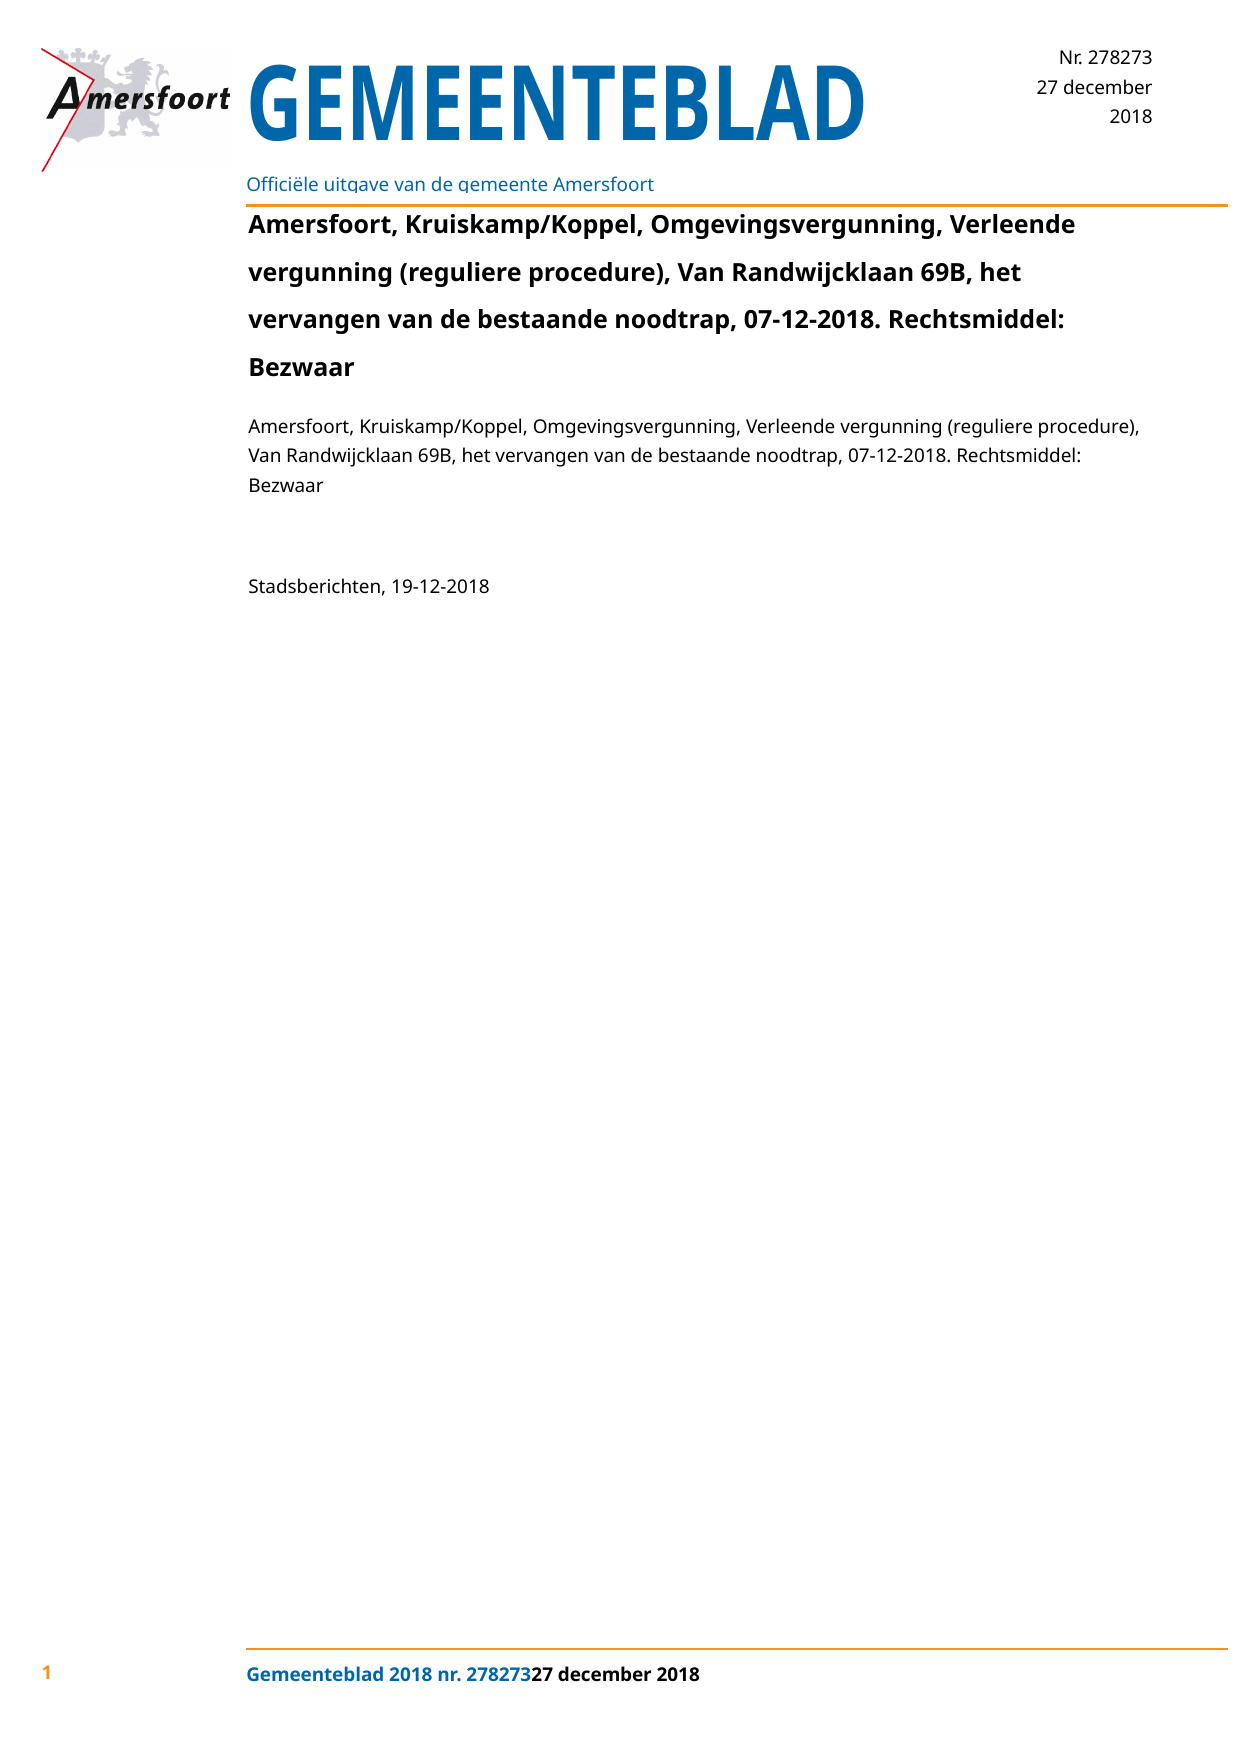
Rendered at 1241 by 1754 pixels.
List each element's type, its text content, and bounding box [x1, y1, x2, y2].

text Amersfoort, Kruiskamp/Koppel, Omgevingsvergunning, Verleende vergunning (reguliere procedure), Van Randwijcklaan 69B, het vervangen van de bestaande noodtrap, 07-12-2018. Rechtsmiddel: Bezwaar [248, 413, 1152, 498]
picture [41, 47, 231, 172]
text Amersfoort, Kruiskamp/Koppel, Omgevingsvergunning, Verleende vergunning (reguliere procedure), Van Randwijcklaan 69B, het vervangen van de bestaande noodtrap, 07-12-2018. Rechtsmiddel: Bezwaar [248, 207, 1152, 384]
text Stadsberichten, 19-12-2018 [248, 573, 1152, 599]
